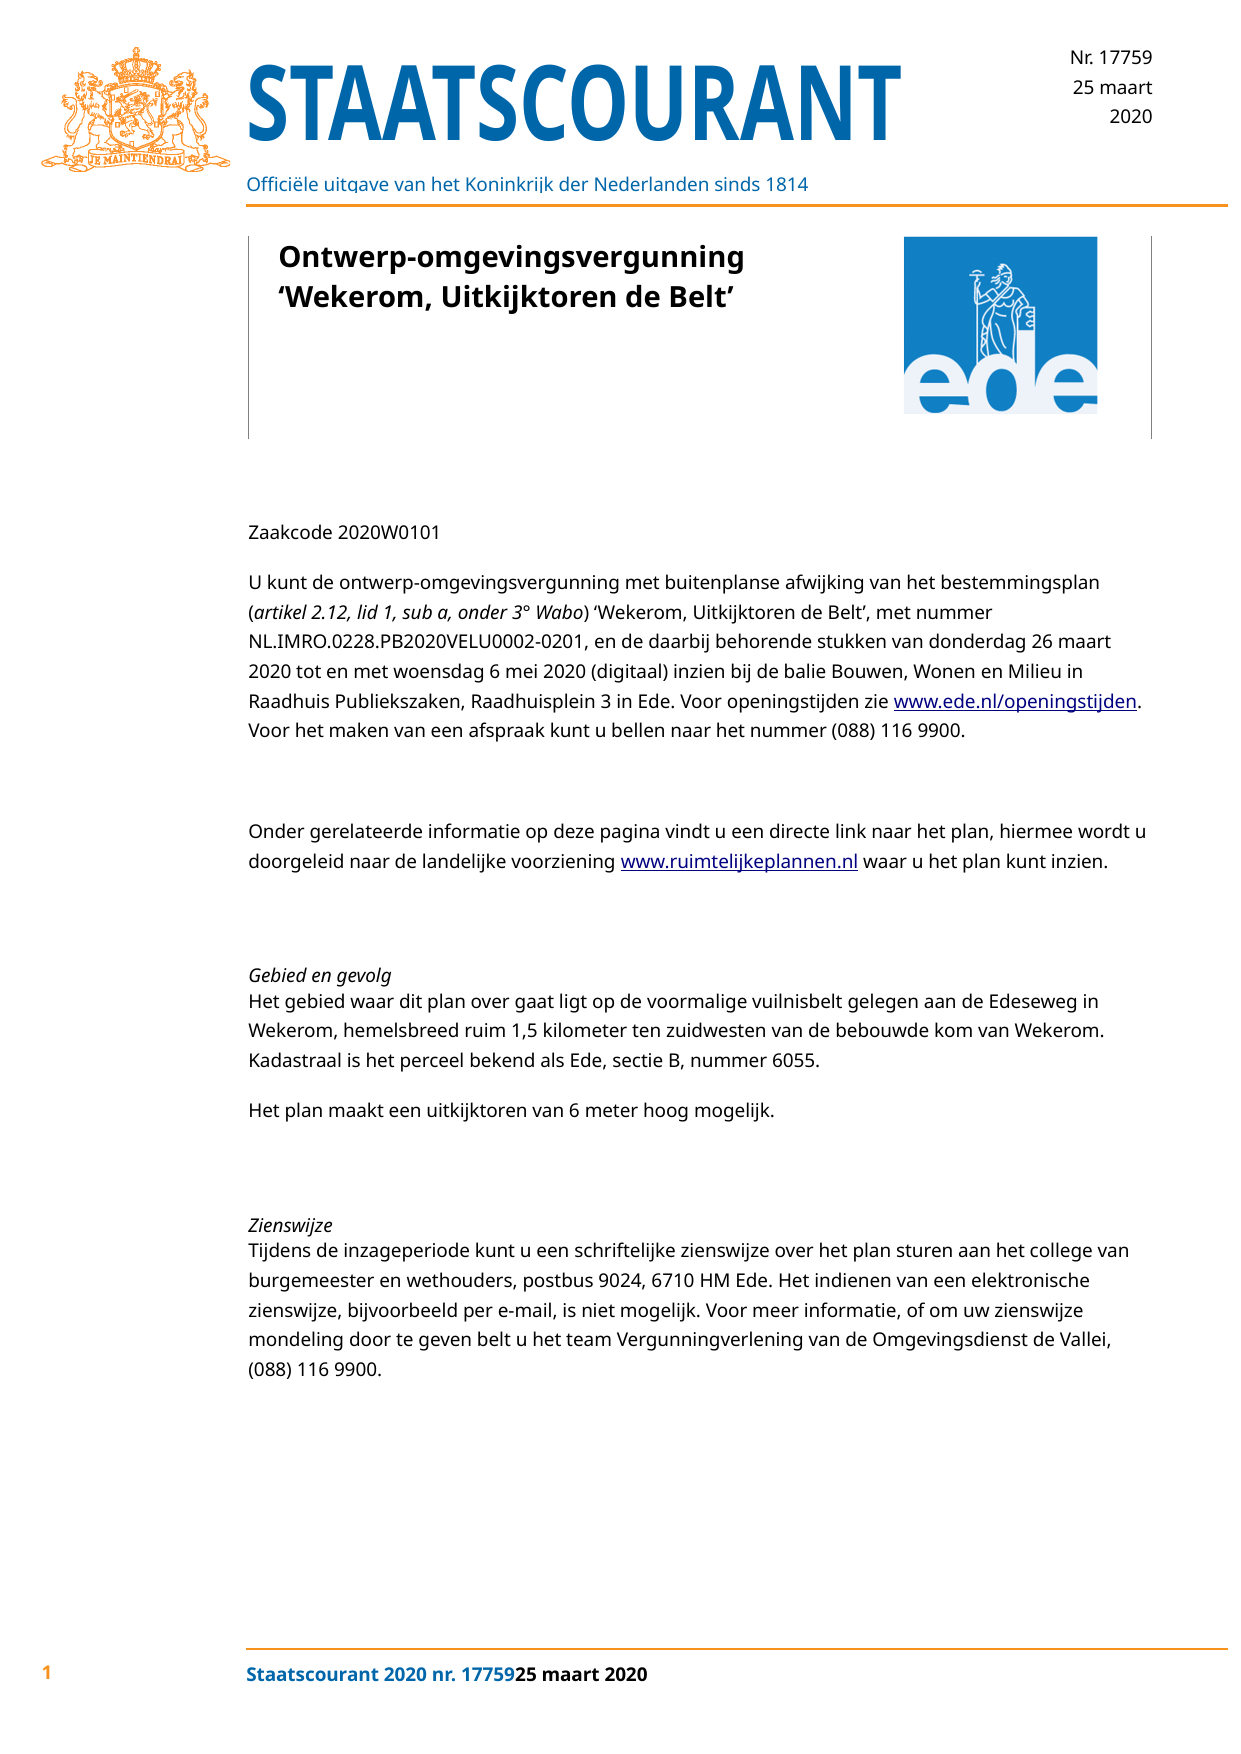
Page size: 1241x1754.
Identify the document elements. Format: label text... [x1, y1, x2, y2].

table_header [850, 236, 903, 413]
table_header Ontwerp-omgevingsvergunning ‘Wekerom, Uitkijktoren de Belt’ [249, 236, 850, 439]
text U kunt de ontwerp-omgevingsvergunning met buitenplanse afwijking van het bestemmingsplan (artikel 2.12, lid 1, sub a, onder 3° Wabo) ‘Wekerom, Uitkijktoren de Belt’, met nummer NL.IMRO.0228.PB2020VELU0002-0201, en de daarbij behorende stukken van donderdag 26 maart 2020 tot en met woensdag 6 mei 2020 (digitaal) inzien bij de balie Bouwen, Wonen en Milieu in Raadhuis Publiekszaken, Raadhuisplein 3 in Ede. Voor openingstijden zie www.ede.nl/openingstijden. Voor het maken van een afspraak kunt u bellen naar het nummer (088) 116 9900. [248, 569, 1152, 743]
text Het gebied waar dit plan over gaat ligt op de voormalige vuilnisbelt gelegen aan de Edeseweg in Wekerom, hemelsbreed ruim 1,5 kilometer ten zuidwesten van de bebouwde kom van Wekerom. Kadastraal is het perceel bekend als Ede, sectie B, nummer 6055. [248, 988, 1152, 1073]
text Zienswijze [248, 1212, 1152, 1238]
table_header [1098, 236, 1151, 413]
table_header [850, 414, 1151, 439]
picture [41, 47, 231, 172]
text Het plan maakt een uitkijktoren van 6 meter hoog mogelijk. [248, 1097, 1152, 1123]
text Zaakcode 2020W0101 [248, 519, 1152, 545]
text Tijdens de inzageperiode kunt u een schriftelijke zienswijze over het plan sturen aan het college van burgemeester en wethouders, postbus 9024, 6710 HM Ede. Het indienen van een elektronische zienswijze, bijvoorbeeld per e-mail, is niet mogelijk. Voor meer informatie, of om uw zienswijze mondeling door te geven belt u het team Vergunningverlening van de Omgevingsdienst de Vallei, (088) 116 9900. [248, 1238, 1152, 1382]
picture [903, 236, 1098, 414]
text Onder gerelateerde informatie op deze pagina vindt u een directe link naar het plan, hiermee wordt u doorgeleid naar de landelijke voorziening www.ruimtelijkeplannen.nl waar u het plan kunt inzien. [248, 818, 1152, 873]
text Gebied en gevolg [248, 962, 1152, 988]
